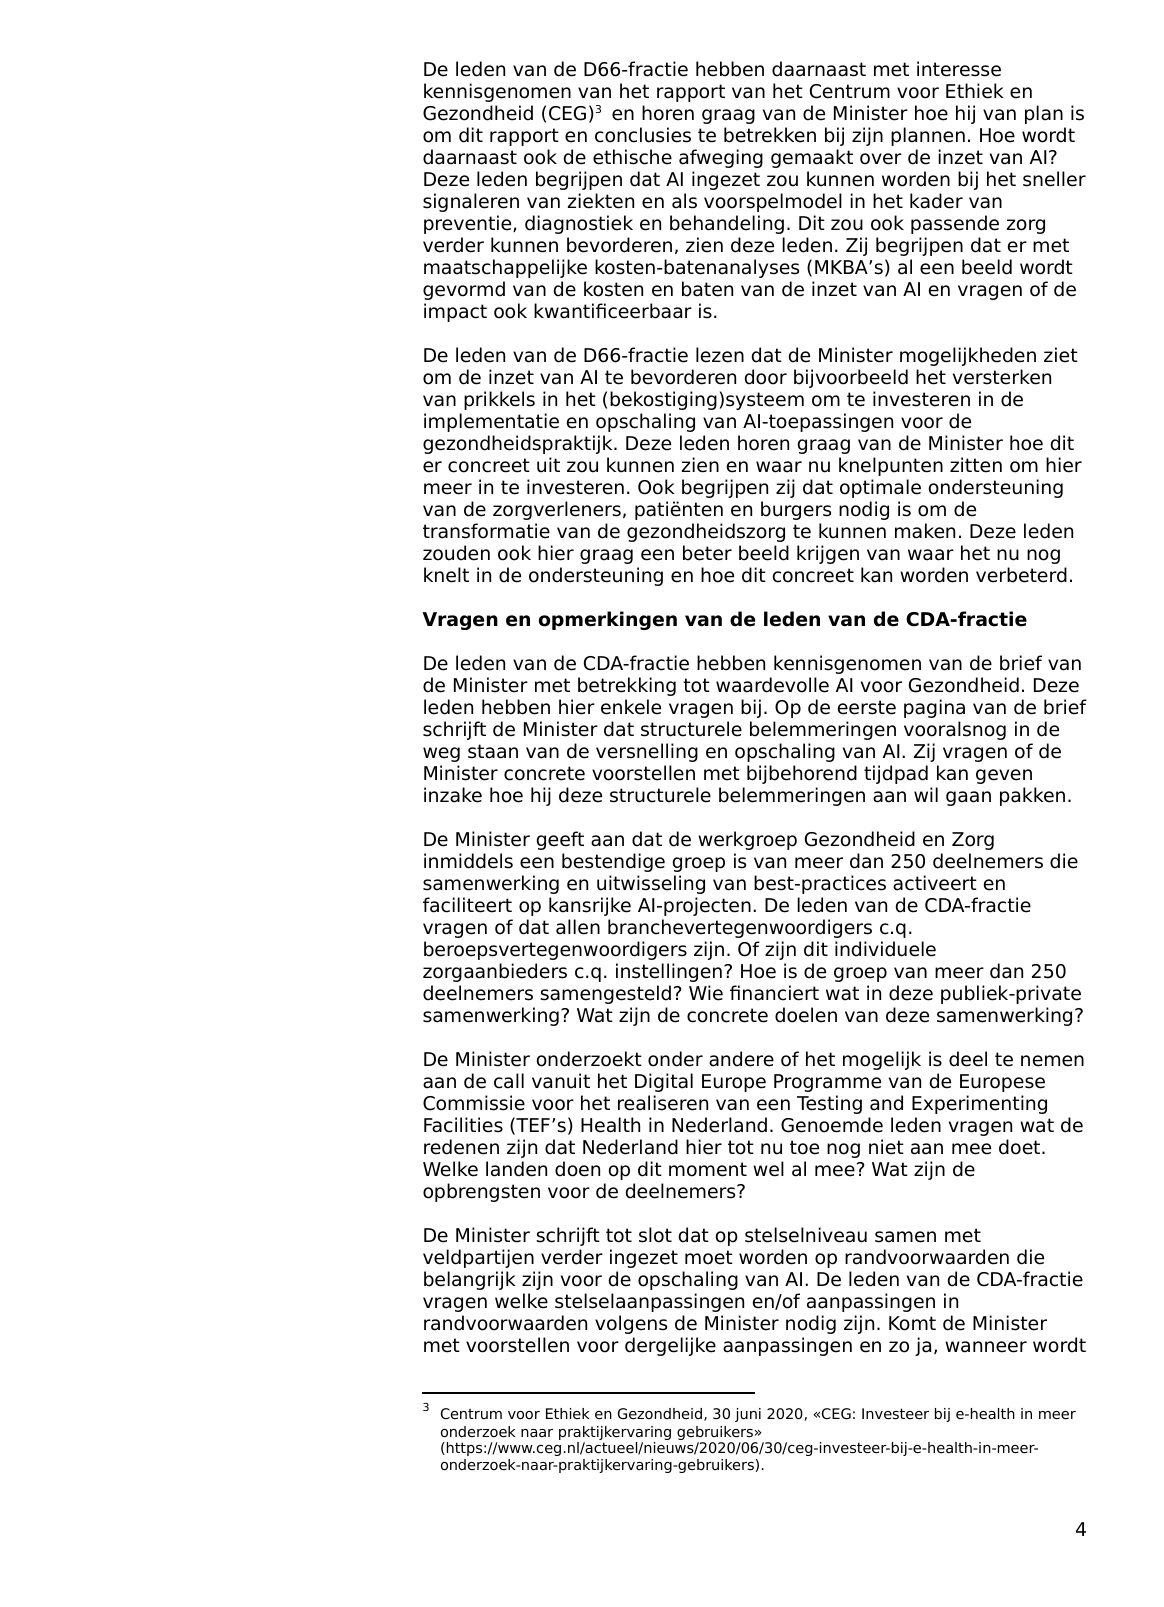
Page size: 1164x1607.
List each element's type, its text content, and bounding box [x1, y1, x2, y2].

text Centrum voor Ethiek en Gezondheid, 30 juni 2020, «CEG: Investeer bij e-health in meer onderzoek naar praktijkervaring gebruikers» (https://www.ceg.nl/actueel/nieuws/2020/06/30/ceg-investeer-bij-e-health-in-meer-onderzoek-naar-praktijkervaring-gebruikers). [422, 1402, 1087, 1474]
text De Minister geeft aan dat de werkgroep Gezondheid en Zorg inmiddels een bestendige groep is van meer dan 250 deelnemers die samenwerking en uitwisseling van best-practices activeert en faciliteert op kansrijke AI-projecten. De leden van de CDA-fractie vragen of dat allen branchevertegenwoordigers c.q. beroepsvertegenwoordigers zijn. Of zijn dit individuele zorgaanbieders c.q. instellingen? Hoe is de groep van meer dan 250 deelnemers samengesteld? Wie financiert wat in deze publiek-private samenwerking? Wat zijn de concrete doelen van deze samenwerking? [422, 829, 1087, 1027]
text De leden van de D66-fractie hebben daarnaast met interesse kennisgenomen van het rapport van het Centrum voor Ethiek en Gezondheid (CEG) en horen graag van de Minister hoe hij van plan is om dit rapport en conclusies te betrekken bij zijn plannen. Hoe wordt daarnaast ook de ethische afweging gemaakt over de inzet van AI? Deze leden begrijpen dat AI ingezet zou kunnen worden bij het sneller signaleren van ziekten en als voorspelmodel in het kader van preventie, diagnostiek en behandeling. Dit zou ook passende zorg verder kunnen bevorderen, zien deze leden. Zij begrijpen dat er met maatschappelijke kosten-batenanalyses (MKBA’s) al een beeld wordt gevormd van de kosten en baten van de inzet van AI en vragen of de impact ook kwantificeerbaar is. [422, 59, 1087, 323]
text De leden van de D66-fractie lezen dat de Minister mogelijkheden ziet om de inzet van AI te bevorderen door bijvoorbeeld het versterken van prikkels in het (bekostiging)systeem om te investeren in de implementatie en opschaling van AI-toepassingen voor de gezondheidspraktijk. Deze leden horen graag van de Minister hoe dit er concreet uit zou kunnen zien en waar nu knelpunten zitten om hier meer in te investeren. Ook begrijpen zij dat optimale ondersteuning van de zorgverleners, patiënten en burgers nodig is om de transformatie van de gezondheidszorg te kunnen maken. Deze leden zouden ook hier graag een beter beeld krijgen van waar het nu nog knelt in de ondersteuning en hoe dit concreet kan worden verbeterd. [422, 345, 1087, 587]
subtitle Vragen en opmerkingen van de leden van de CDA-fractie [422, 609, 1087, 631]
text De Minister onderzoekt onder andere of het mogelijk is deel te nemen aan de call vanuit het Digital Europe Programme van de Europese Commissie voor het realiseren van een Testing and Experimenting Facilities (TEF’s) Health in Nederland. Genoemde leden vragen wat de redenen zijn dat Nederland hier tot nu toe nog niet aan mee doet. Welke landen doen op dit moment wel al mee? Wat zijn de opbrengsten voor de deelnemers? [422, 1049, 1087, 1203]
text De leden van de CDA-fractie hebben kennisgenomen van de brief van de Minister met betrekking tot waardevolle AI voor Gezondheid. Deze leden hebben hier enkele vragen bij. Op de eerste pagina van de brief schrijft de Minister dat structurele belemmeringen vooralsnog in de weg staan van de versnelling en opschaling van AI. Zij vragen of de Minister concrete voorstellen met bijbehorend tijdpad kan geven inzake hoe hij deze structurele belemmeringen aan wil gaan pakken. [422, 653, 1087, 807]
text De Minister schrijft tot slot dat op stelselniveau samen met veldpartijen verder ingezet moet worden op randvoorwaarden die belangrijk zijn voor de opschaling van AI. De leden van de CDA-fractie vragen welke stelselaanpassingen en/of aanpassingen in randvoorwaarden volgens de Minister nodig zijn. Komt de Minister met voorstellen voor dergelijke aanpassingen en zo ja, wanneer wordt [422, 1225, 1087, 1357]
